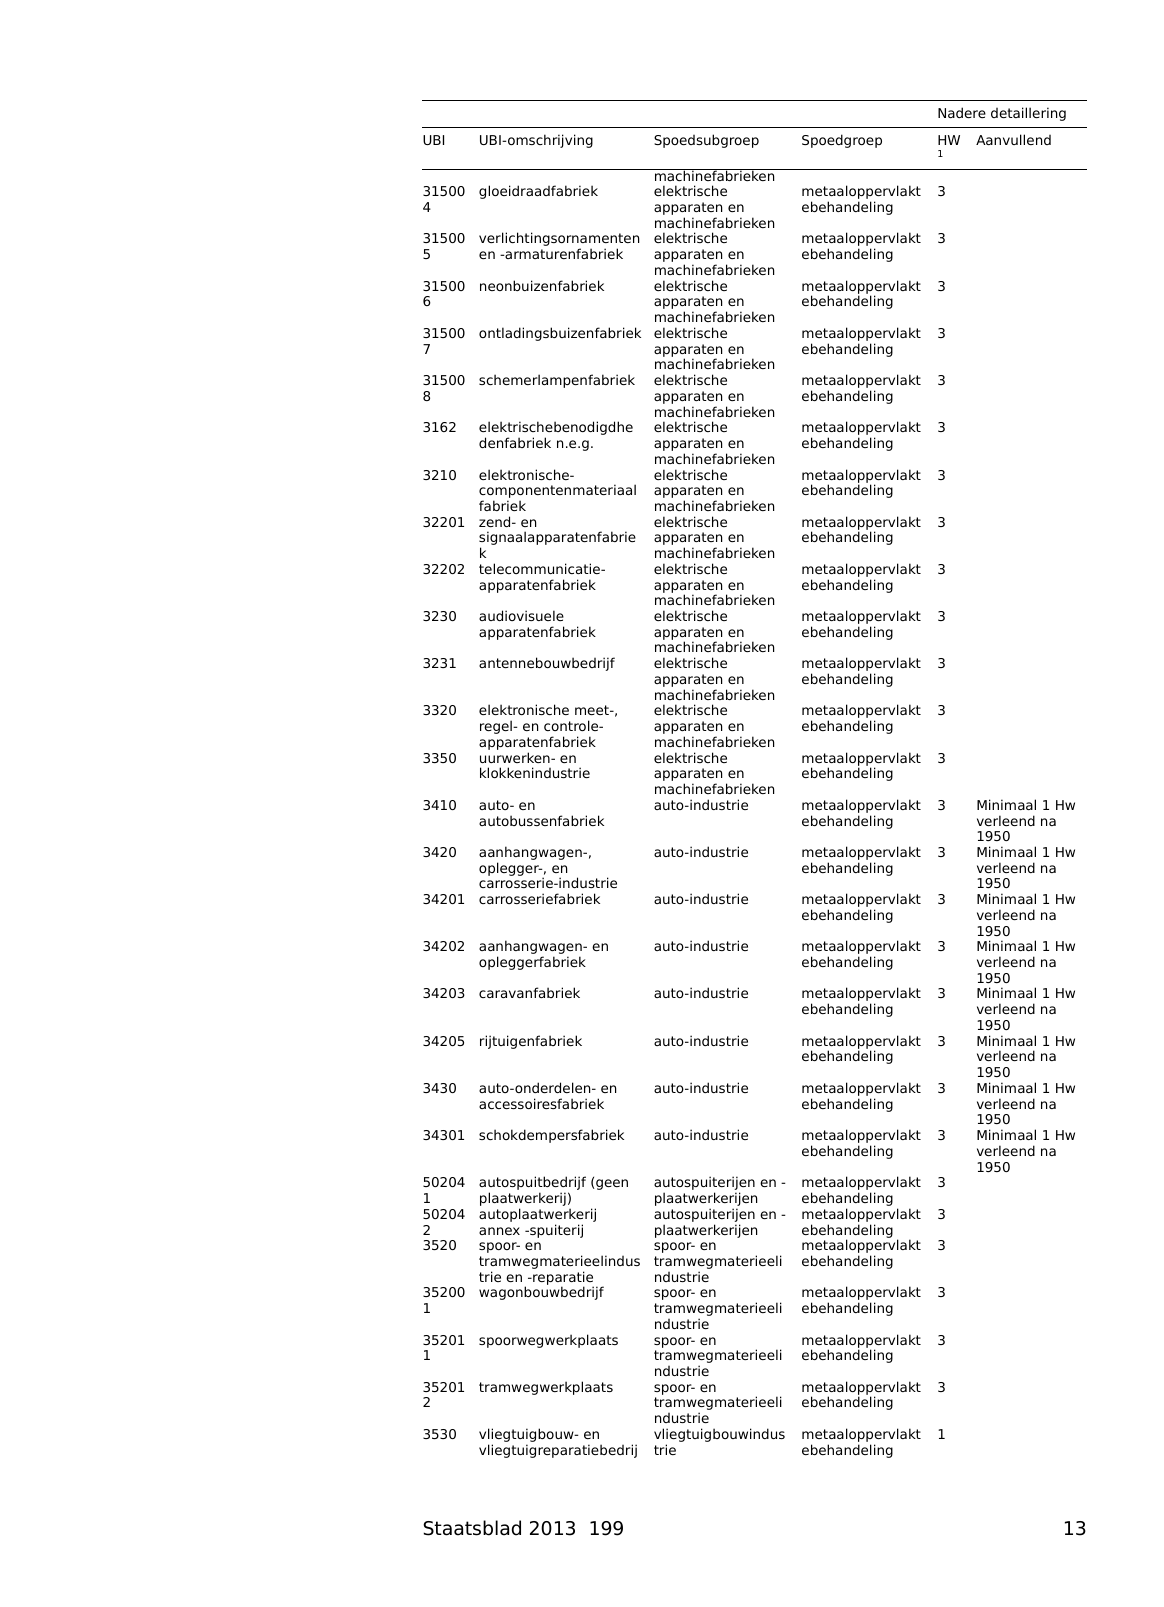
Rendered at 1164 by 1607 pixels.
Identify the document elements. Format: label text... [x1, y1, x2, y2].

table_cell auto- en autobussenfabriek [473, 798, 648, 845]
table_cell auto-industrie [648, 798, 795, 845]
table_cell [970, 515, 1087, 562]
table_cell antennebouwbedrijf [473, 656, 648, 703]
table_cell [970, 279, 1087, 326]
table_cell autospuiterijen en -plaatwerkerijen [648, 1175, 795, 1207]
table_cell 32202 [422, 562, 473, 609]
table_cell metaaloppervlaktebehandeling [795, 845, 931, 892]
table_cell 3350 [422, 750, 473, 798]
table_cell metaaloppervlaktebehandeling [795, 656, 931, 703]
table_cell 34205 [422, 1034, 473, 1081]
table_cell metaaloppervlaktebehandeling [795, 562, 931, 609]
table_cell auto-industrie [648, 986, 795, 1033]
table_cell metaaloppervlaktebehandeling [795, 798, 931, 845]
table_cell [970, 373, 1087, 420]
table_cell 3210 [422, 467, 473, 514]
table_cell [970, 750, 1087, 798]
table_cell 3 [931, 1238, 970, 1285]
table_cell 3 [931, 1285, 970, 1332]
table_cell spoor- en tramwegmaterieelindustrie [648, 1380, 795, 1427]
table_cell [473, 170, 648, 184]
table_cell 3 [931, 515, 970, 562]
table_cell auto-industrie [648, 845, 795, 892]
table_cell elektrische apparaten en machinefabrieken [648, 231, 795, 278]
table_cell 3 [931, 1128, 970, 1175]
table_cell 315006 [422, 279, 473, 326]
table_cell 3162 [422, 420, 473, 467]
table_cell gloeidraadfabriek [473, 184, 648, 231]
table_cell Minimaal 1 Hw verleend na 1950 [970, 845, 1087, 892]
table_cell 315008 [422, 373, 473, 420]
table_cell 34201 [422, 892, 473, 939]
table_cell 3 [931, 703, 970, 750]
table_cell spoor- en tramwegmaterieelindustrie en -reparatie [473, 1238, 648, 1285]
table_cell elektrische apparaten en machinefabrieken [648, 656, 795, 703]
table_cell zend- en signaalapparatenfabriek [473, 515, 648, 562]
table_cell 34301 [422, 1128, 473, 1175]
table_cell 315005 [422, 231, 473, 278]
table_cell elektrische apparaten en machinefabrieken [648, 562, 795, 609]
table_cell caravanfabriek [473, 986, 648, 1033]
table_cell metaaloppervlaktebehandeling [795, 750, 931, 798]
table_cell metaaloppervlaktebehandeling [795, 1380, 931, 1427]
table_cell elektrische apparaten en machinefabrieken [648, 184, 795, 231]
table_cell spoorwegwerkplaats [473, 1333, 648, 1379]
table_cell [795, 170, 931, 184]
table_cell 3 [931, 231, 970, 278]
table_cell audiovisuele apparatenfabriek [473, 609, 648, 656]
table_cell 3 [931, 1380, 970, 1427]
table_cell spoor- en tramwegmaterieelindustrie [648, 1285, 795, 1332]
table_cell elektrische apparaten en machinefabrieken [648, 703, 795, 750]
table_cell 34202 [422, 939, 473, 986]
table_cell 3 [931, 279, 970, 326]
table_cell 3 [931, 892, 970, 939]
table_cell metaaloppervlaktebehandeling [795, 231, 931, 278]
table_cell [970, 467, 1087, 514]
table_cell Minimaal 1 Hw verleend na 1950 [970, 892, 1087, 939]
table_cell [970, 562, 1087, 609]
table_cell elektronische- componentenmateriaalfabriek [473, 467, 648, 514]
table_cell schemerlampenfabriek [473, 373, 648, 420]
table_cell elektrische apparaten en machinefabrieken [648, 373, 795, 420]
table_cell [970, 703, 1087, 750]
table_cell elektrische apparaten en machinefabrieken [648, 420, 795, 467]
table_cell Minimaal 1 Hw verleend na 1950 [970, 1081, 1087, 1128]
table_cell 352001 [422, 1285, 473, 1332]
table_cell metaaloppervlaktebehandeling [795, 1427, 931, 1458]
table_cell 1 [931, 1427, 970, 1458]
table_cell elektrischebenodigdhedenfabriek n.e.g. [473, 420, 648, 467]
table_cell metaaloppervlaktebehandeling [795, 184, 931, 231]
table_cell metaaloppervlaktebehandeling [795, 1081, 931, 1128]
table_cell UBI-omschrijving [473, 128, 648, 168]
table_cell vliegtuigbouwindustrie [648, 1427, 795, 1458]
table_cell Minimaal 1 Hw verleend na 1950 [970, 1128, 1087, 1175]
table_cell 3 [931, 326, 970, 373]
table_cell HW1 [931, 128, 970, 168]
table_cell machinefabrieken [648, 170, 795, 184]
table_cell metaaloppervlaktebehandeling [795, 1128, 931, 1175]
table_cell [970, 1333, 1087, 1379]
table_cell auto-industrie [648, 939, 795, 986]
table_cell 3230 [422, 609, 473, 656]
table_cell 3231 [422, 656, 473, 703]
table_cell Minimaal 1 Hw verleend na 1950 [970, 1034, 1087, 1081]
table_cell Minimaal 1 Hw verleend na 1950 [970, 939, 1087, 986]
table_cell 352012 [422, 1380, 473, 1427]
table_cell metaaloppervlaktebehandeling [795, 420, 931, 467]
table_cell 3410 [422, 798, 473, 845]
table_cell 3 [931, 1081, 970, 1128]
table_cell 3430 [422, 1081, 473, 1128]
table_cell [970, 1380, 1087, 1427]
table_cell Spoedsubgroep [648, 128, 795, 168]
table_cell metaaloppervlaktebehandeling [795, 515, 931, 562]
table_header [648, 101, 795, 127]
table_cell ontladingsbuizenfabriek [473, 326, 648, 373]
table_cell autospuitbedrijf (geen plaatwerkerij) [473, 1175, 648, 1207]
table_cell carrosseriefabriek [473, 892, 648, 939]
table_cell metaaloppervlaktebehandeling [795, 703, 931, 750]
table_cell metaaloppervlaktebehandeling [795, 279, 931, 326]
table_cell [970, 184, 1087, 231]
table_cell elektrische apparaten en machinefabrieken [648, 750, 795, 798]
table_cell spoor- en tramwegmaterieelindustrie [648, 1333, 795, 1379]
table_cell [970, 170, 1087, 184]
table_cell auto-industrie [648, 1034, 795, 1081]
table_cell 3530 [422, 1427, 473, 1458]
table_cell elektrische apparaten en machinefabrieken [648, 326, 795, 373]
table_cell [970, 1238, 1087, 1285]
table_header Nadere detaillering [931, 101, 1087, 127]
table_cell elektrische apparaten en machinefabrieken [648, 467, 795, 514]
table_cell [931, 170, 970, 184]
table_cell [970, 1427, 1087, 1458]
table_cell auto-industrie [648, 1128, 795, 1175]
table_cell 502041 [422, 1175, 473, 1207]
table_header [422, 101, 473, 127]
table_cell 3 [931, 562, 970, 609]
table_cell Minimaal 1 Hw verleend na 1950 [970, 798, 1087, 845]
table_cell tramwegwerkplaats [473, 1380, 648, 1427]
table_cell 315007 [422, 326, 473, 373]
table_cell auto-industrie [648, 892, 795, 939]
table_cell auto-industrie [648, 1081, 795, 1128]
table_cell metaaloppervlaktebehandeling [795, 326, 931, 373]
table_cell metaaloppervlaktebehandeling [795, 892, 931, 939]
table_cell 352011 [422, 1333, 473, 1379]
table_cell metaaloppervlaktebehandeling [795, 986, 931, 1033]
table_cell elektrische apparaten en machinefabrieken [648, 515, 795, 562]
table_cell [970, 609, 1087, 656]
table_cell [422, 170, 473, 184]
table_cell elektrische apparaten en machinefabrieken [648, 609, 795, 656]
table_cell [970, 1285, 1087, 1332]
table_cell metaaloppervlaktebehandeling [795, 467, 931, 514]
table_cell 3 [931, 798, 970, 845]
table_cell metaaloppervlaktebehandeling [795, 373, 931, 420]
table_cell 32201 [422, 515, 473, 562]
table_cell 3 [931, 656, 970, 703]
table_cell Minimaal 1 Hw verleend na 1950 [970, 986, 1087, 1033]
table_cell elektrische apparaten en machinefabrieken [648, 279, 795, 326]
table_cell 3 [931, 609, 970, 656]
table_cell 3420 [422, 845, 473, 892]
table_cell telecommunicatie-apparatenfabriek [473, 562, 648, 609]
table_cell 3 [931, 373, 970, 420]
table_cell schokdempersfabriek [473, 1128, 648, 1175]
table_header [795, 101, 931, 127]
table_cell autospuiterijen en -plaatwerkerijen [648, 1207, 795, 1238]
table_cell uurwerken- en klokkenindustrie [473, 750, 648, 798]
table_cell 3 [931, 1333, 970, 1379]
table_cell rijtuigenfabriek [473, 1034, 648, 1081]
table_cell elektronische meet-, regel- en controle-apparatenfabriek [473, 703, 648, 750]
table_cell [970, 326, 1087, 373]
table_cell metaaloppervlaktebehandeling [795, 1175, 931, 1207]
table_cell wagonbouwbedrijf [473, 1285, 648, 1332]
table_cell 315004 [422, 184, 473, 231]
table_cell metaaloppervlaktebehandeling [795, 1285, 931, 1332]
table_cell metaaloppervlaktebehandeling [795, 939, 931, 986]
table_cell Spoedgroep [795, 128, 931, 168]
table_cell [970, 420, 1087, 467]
table_cell 502042 [422, 1207, 473, 1238]
table_cell 3 [931, 184, 970, 231]
table_cell auto-onderdelen- en accessoiresfabriek [473, 1081, 648, 1128]
table_cell Aanvullend [970, 128, 1087, 168]
table_cell 3 [931, 420, 970, 467]
table_cell 3 [931, 845, 970, 892]
table_cell [970, 1175, 1087, 1207]
table_cell metaaloppervlaktebehandeling [795, 609, 931, 656]
table_cell 3 [931, 1207, 970, 1238]
table_cell 3 [931, 750, 970, 798]
table_cell [970, 231, 1087, 278]
table_cell metaaloppervlaktebehandeling [795, 1333, 931, 1379]
table_cell 34203 [422, 986, 473, 1033]
table_cell vliegtuigbouw- en vliegtuigreparatiebedrij [473, 1427, 648, 1458]
table_cell UBI [422, 128, 473, 168]
table_header [473, 101, 648, 127]
table_cell aanhangwagen- en opleggerfabriek [473, 939, 648, 986]
table_cell 3 [931, 986, 970, 1033]
table_cell verlichtingsornamenten en -armaturenfabriek [473, 231, 648, 278]
table_cell 3 [931, 939, 970, 986]
table_cell 3 [931, 1034, 970, 1081]
table_cell autoplaatwerkerij annex -spuiterij [473, 1207, 648, 1238]
table_cell metaaloppervlaktebehandeling [795, 1207, 931, 1238]
table_cell 3320 [422, 703, 473, 750]
table_cell 3 [931, 467, 970, 514]
table_cell 3 [931, 1175, 970, 1207]
table_cell metaaloppervlaktebehandeling [795, 1238, 931, 1285]
table_cell neonbuizenfabriek [473, 279, 648, 326]
table_cell [970, 1207, 1087, 1238]
table_cell 3520 [422, 1238, 473, 1285]
table_cell [970, 656, 1087, 703]
table_cell metaaloppervlaktebehandeling [795, 1034, 931, 1081]
table_cell spoor- en tramwegmaterieelindustrie [648, 1238, 795, 1285]
table_cell aanhangwagen-, oplegger-, en carrosserie-industrie [473, 845, 648, 892]
